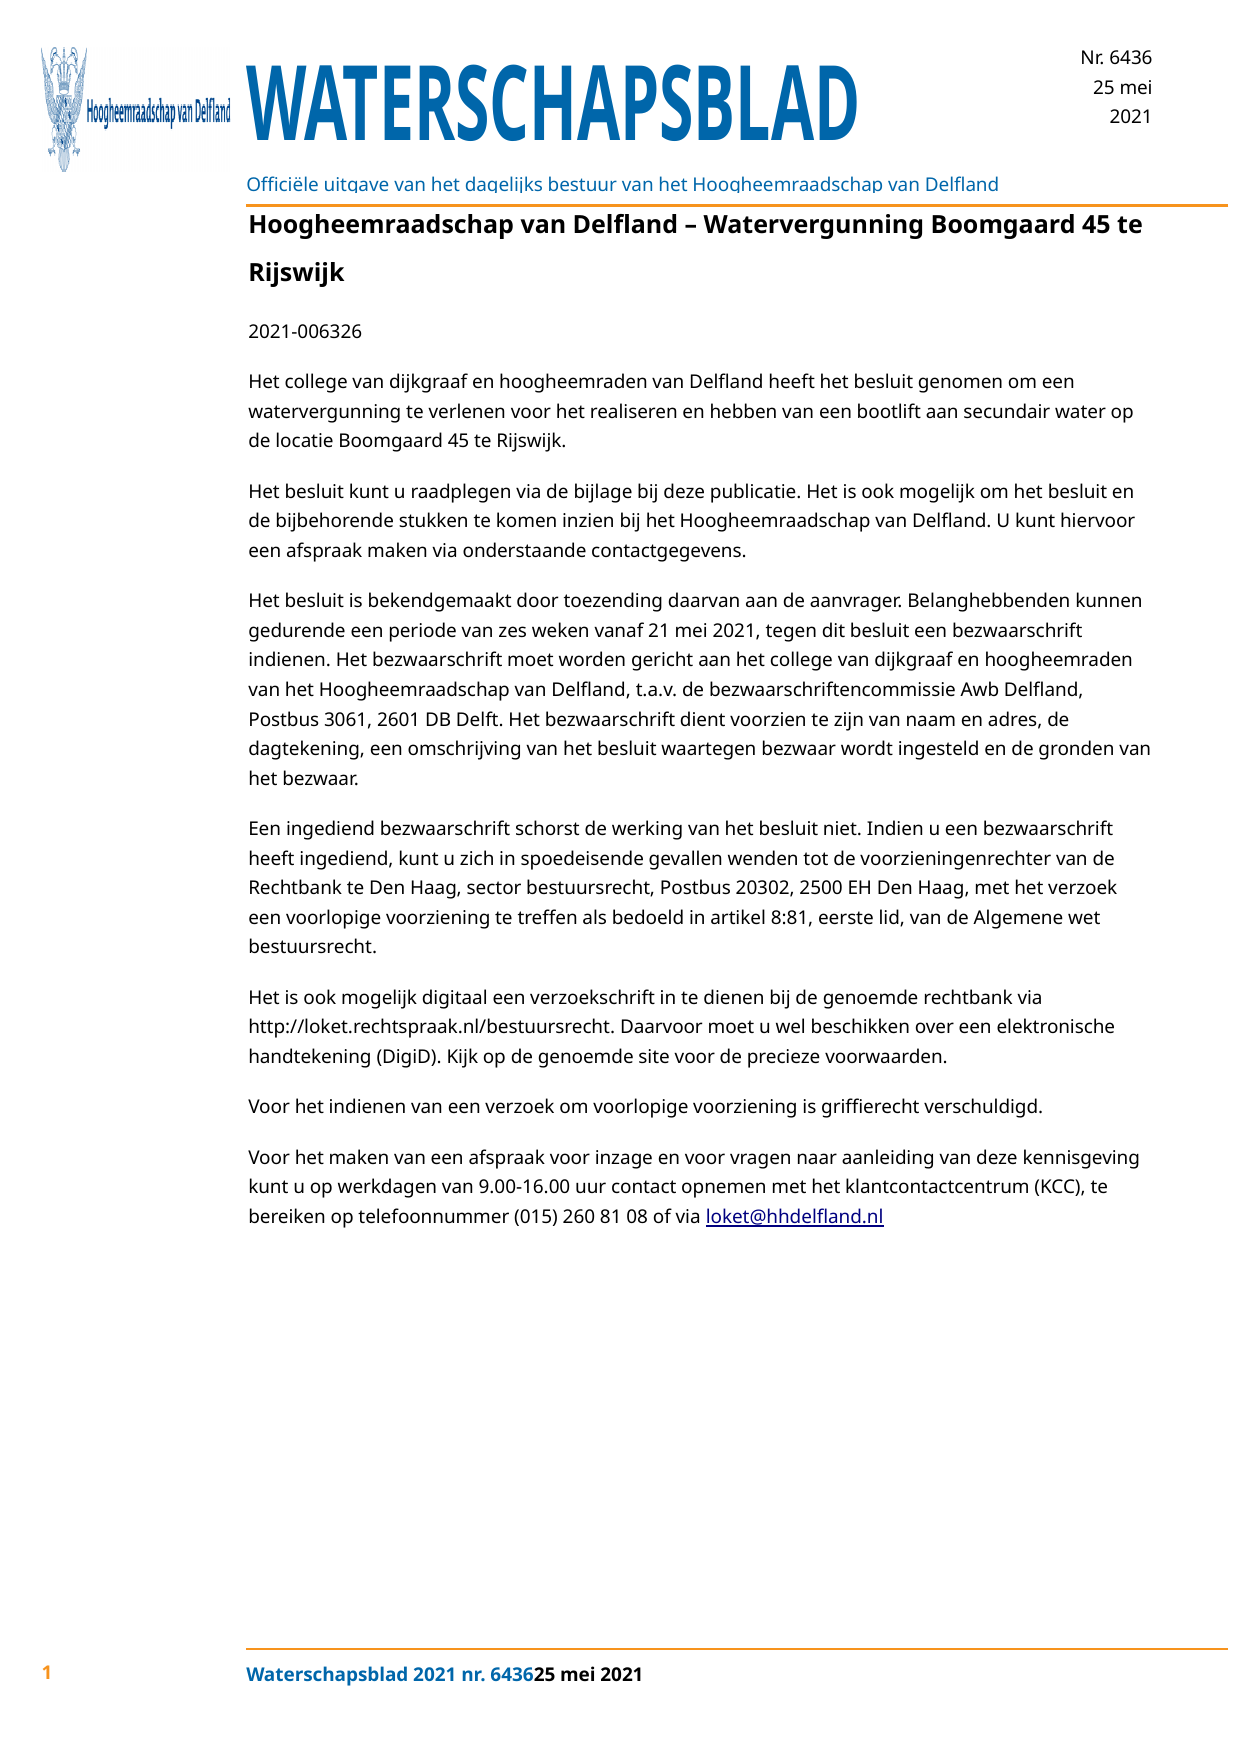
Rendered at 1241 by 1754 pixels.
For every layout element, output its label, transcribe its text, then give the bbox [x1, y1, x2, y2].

text Het besluit is bekendgemaakt door toezending daarvan aan de aanvrager. Belanghebbenden kunnen gedurende een periode van zes weken vanaf 21 mei 2021, tegen dit besluit een bezwaarschrift indienen. Het bezwaarschrift moet worden gericht aan het college van dijkgraaf en hoogheemraden van het Hoogheemraadschap van Delfland, t.a.v. de bezwaarschriftencommissie Awb Delfland, Postbus 3061, 2601 DB Delft. Het bezwaarschrift dient voorzien te zijn van naam en adres, de dagtekening, een omschrijving van het besluit waartegen bezwaar wordt ingesteld en de gronden van het bezwaar. [248, 587, 1152, 791]
text Hoogheemraadschap van Delfland – Watervergunning Boomgaard 45 te Rijswijk [248, 207, 1152, 288]
text Het besluit kunt u raadplegen via de bijlage bij deze publicatie. Het is ook mogelijk om het besluit en de bijbehorende stukken te komen inzien bij het Hoogheemraadschap van Delfland. U kunt hiervoor een afspraak maken via onderstaande contactgegevens. [248, 478, 1152, 563]
text Voor het indienen van een verzoek om voorlopige voorziening is griffierecht verschuldigd. [248, 1094, 1152, 1119]
text Het is ook mogelijk digitaal een verzoekschrift in te dienen bij de genoemde rechtbank via http://loket.rechtspraak.nl/bestuursrecht. Daarvoor moet u wel beschikken over een elektronische handtekening (DigiD). Kijk op de genoemde site voor de precieze voorwaarden. [248, 984, 1152, 1069]
picture [41, 47, 231, 172]
text Voor het maken van een afspraak voor inzage en voor vragen naar aanleiding van deze kennisgeving kunt u op werkdagen van 9.00-16.00 uur contact opnemen met het klantcontactcentrum (KCC), te bereiken op telefoonnummer (015) 260 81 08 of via loket@hhdelfland.nl [248, 1144, 1152, 1229]
text Een ingediend bezwaarschrift schorst de werking van het besluit niet. Indien u een bezwaarschrift heeft ingediend, kunt u zich in spoedeisende gevallen wenden tot de voorzieningenrechter van de Rechtbank te Den Haag, sector bestuursrecht, Postbus 20302, 2500 EH Den Haag, met het verzoek een voorlopige voorziening te treffen als bedoeld in artikel 8:81, eerste lid, van de Algemene wet bestuursrecht. [248, 815, 1152, 959]
text Het college van dijkgraaf en hoogheemraden van Delfland heeft het besluit genomen om een watervergunning te verlenen voor het realiseren en hebben van een bootlift aan secundair water op de locatie Boomgaard 45 te Rijswijk. [248, 368, 1152, 453]
text 2021-006326 [248, 318, 1152, 344]
